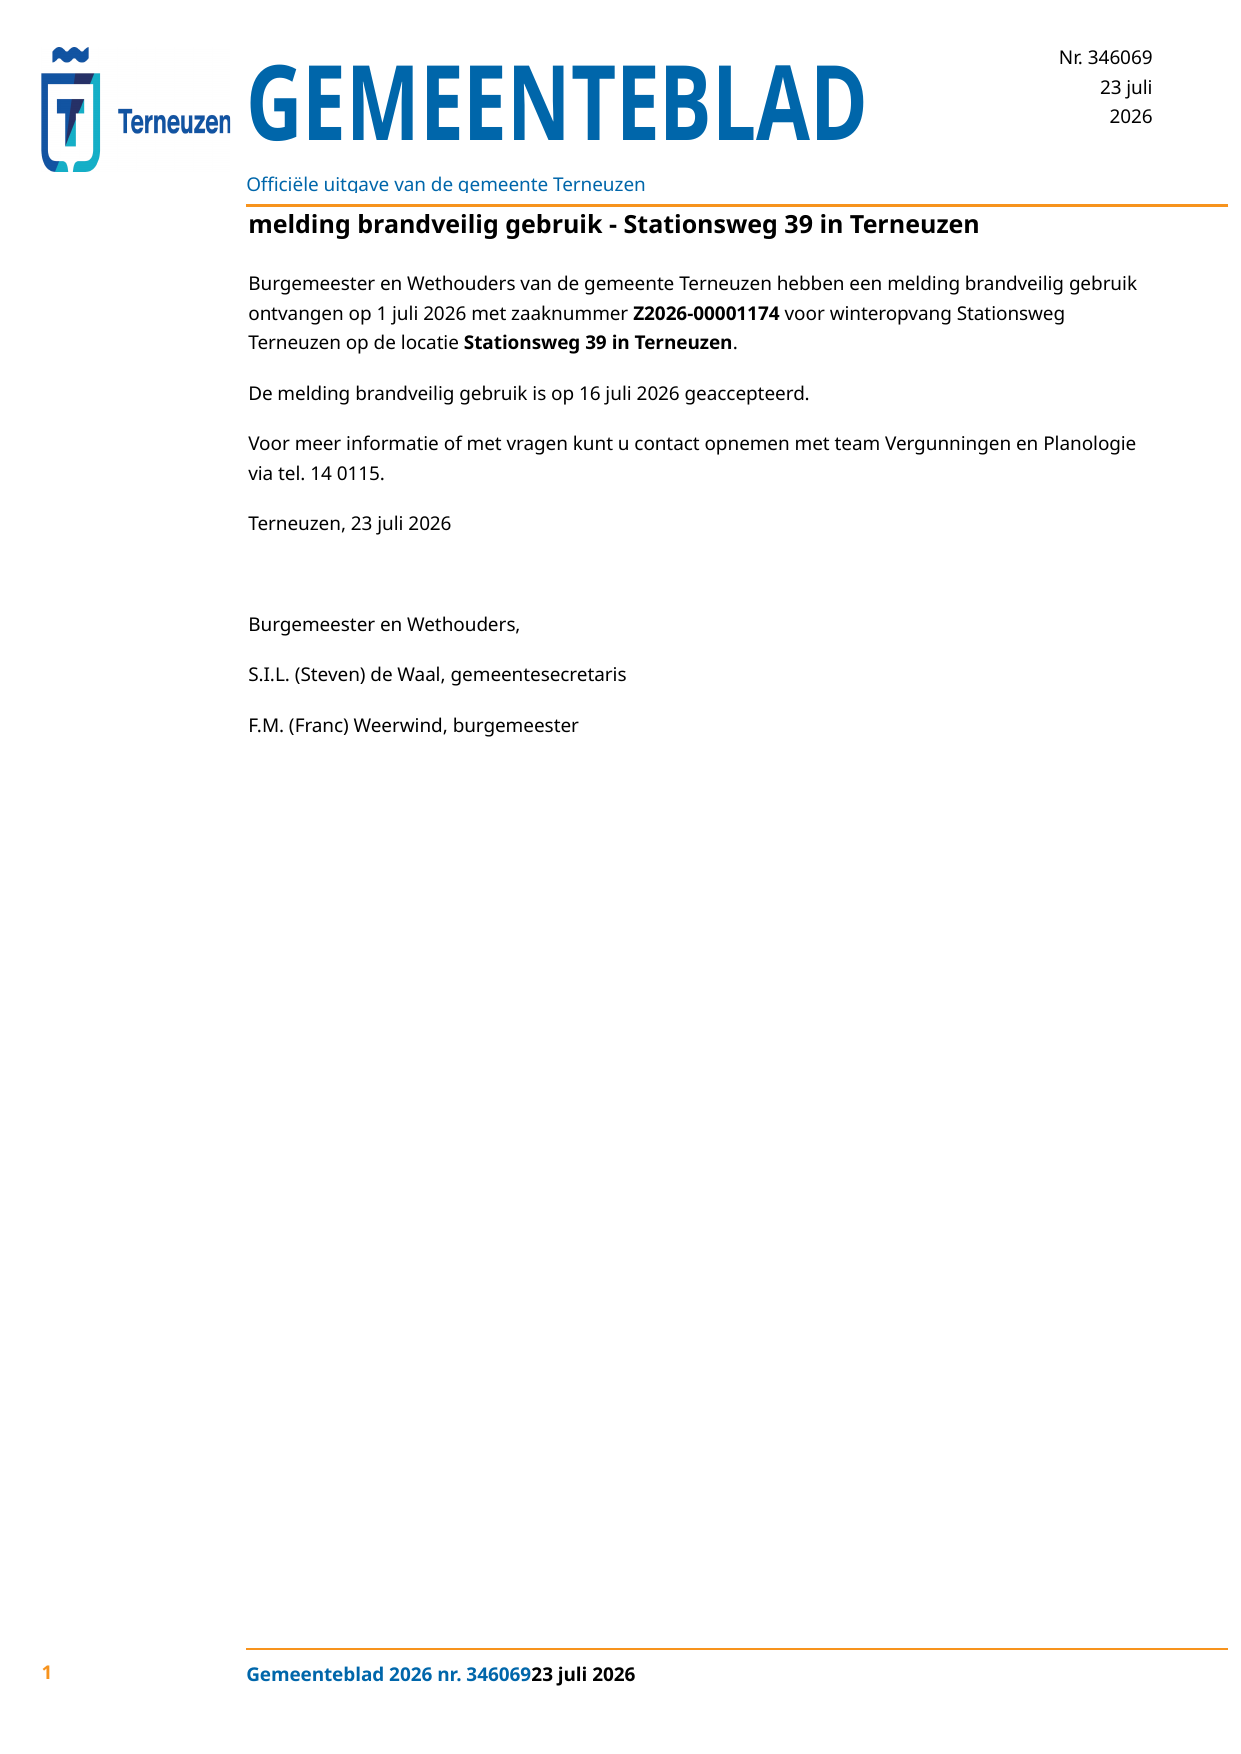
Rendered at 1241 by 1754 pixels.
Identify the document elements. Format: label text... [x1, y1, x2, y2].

text De melding brandveilig gebruik is op 16 juli 2026 geaccepteerd. [248, 380, 1152, 406]
text Burgemeester en Wethouders van de gemeente Terneuzen hebben een melding brandveilig gebruik ontvangen op 1 juli 2026 met zaaknummer Z2026-00001174 voor winteropvang Stationsweg Terneuzen op de locatie Stationsweg 39 in Terneuzen. [248, 270, 1152, 355]
text Voor meer informatie of met vragen kunt u contact opnemen met team Vergunningen en Planologie via tel. 14 0115. [248, 430, 1152, 486]
text F.M. (Franc) Weerwind, burgemeester [248, 712, 1152, 738]
text melding brandveilig gebruik - Stationsweg 39 in Terneuzen [248, 207, 1152, 241]
text S.I.L. (Steven) de Waal, gemeentesecretaris [248, 662, 1152, 687]
text Terneuzen, 23 juli 2026 [248, 510, 1152, 536]
picture [41, 47, 231, 172]
text Burgemeester en Wethouders, [248, 611, 1152, 637]
